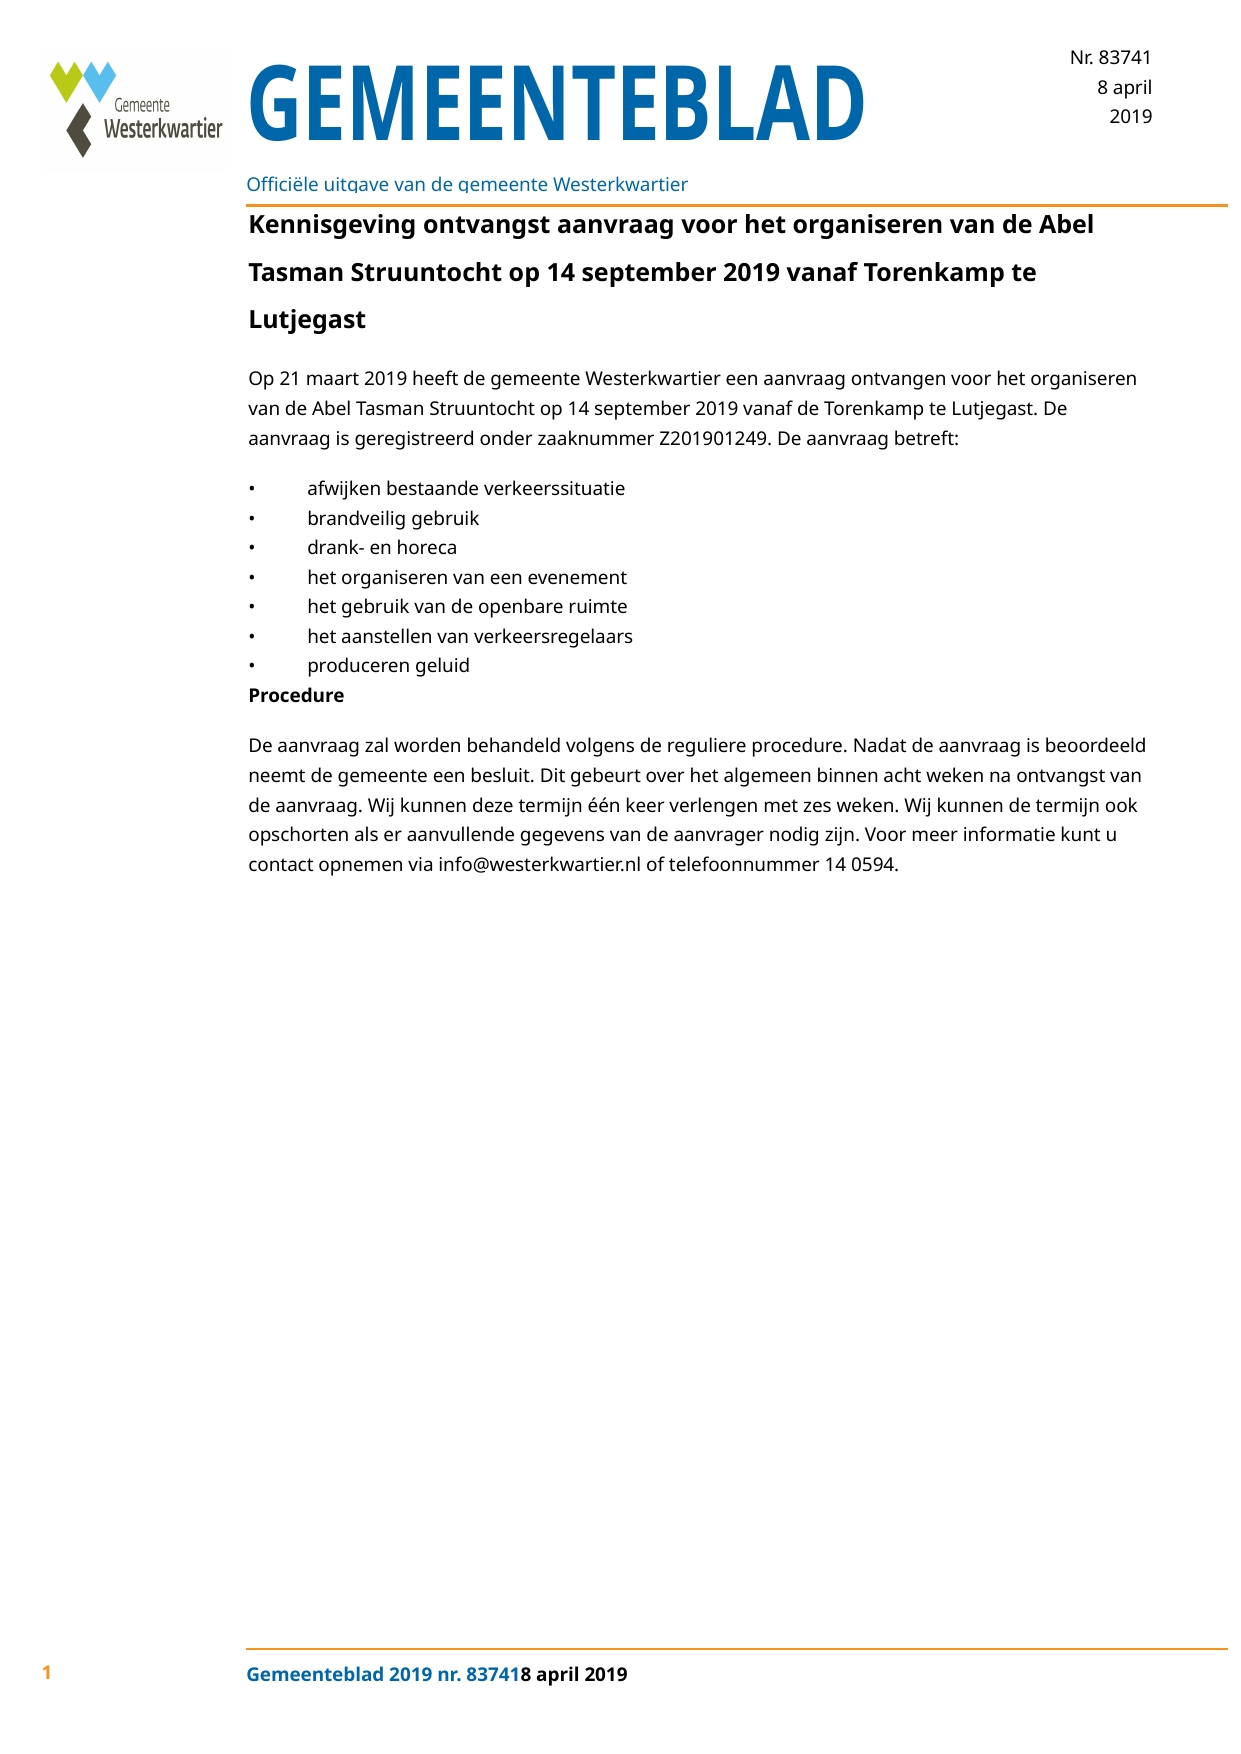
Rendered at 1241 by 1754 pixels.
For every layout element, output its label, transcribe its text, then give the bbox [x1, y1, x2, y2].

list het organiseren van een evenement [248, 564, 1152, 589]
list brandveilig gebruik [248, 505, 1152, 530]
list drank- en horeca [248, 534, 1152, 560]
text Kennisgeving ontvangst aanvraag voor het organiseren van de Abel Tasman Struuntocht op 14 september 2019 vanaf Torenkamp te Lutjegast [248, 207, 1152, 336]
text De aanvraag zal worden behandeld volgens de reguliere procedure. Nadat de aanvraag is beoordeeld neemt de gemeente een besluit. Dit gebeurt over het algemeen binnen acht weken na ontvangst van de aanvraag. Wij kunnen deze termijn één keer verlengen met zes weken. Wij kunnen de termijn ook opschorten als er aanvullende gegevens van de aanvrager nodig zijn. Voor meer informatie kunt u contact opnemen via info@westerkwartier.nl of telefoonnummer 14 0594. [248, 733, 1152, 877]
list het gebruik van de openbare ruimte [248, 593, 1152, 619]
list afwijken bestaande verkeerssituatie [248, 475, 1152, 501]
list produceren geluid [248, 653, 1152, 678]
text Procedure [248, 682, 1152, 708]
picture [41, 47, 231, 172]
list het aanstellen van verkeersregelaars [248, 623, 1152, 649]
text Op 21 maart 2019 heeft de gemeente Westerkwartier een aanvraag ontvangen voor het organiseren van de Abel Tasman Struuntocht op 14 september 2019 vanaf de Torenkamp te Lutjegast. De aanvraag is geregistreerd onder zaaknummer Z201901249. De aanvraag betreft: [248, 366, 1152, 450]
